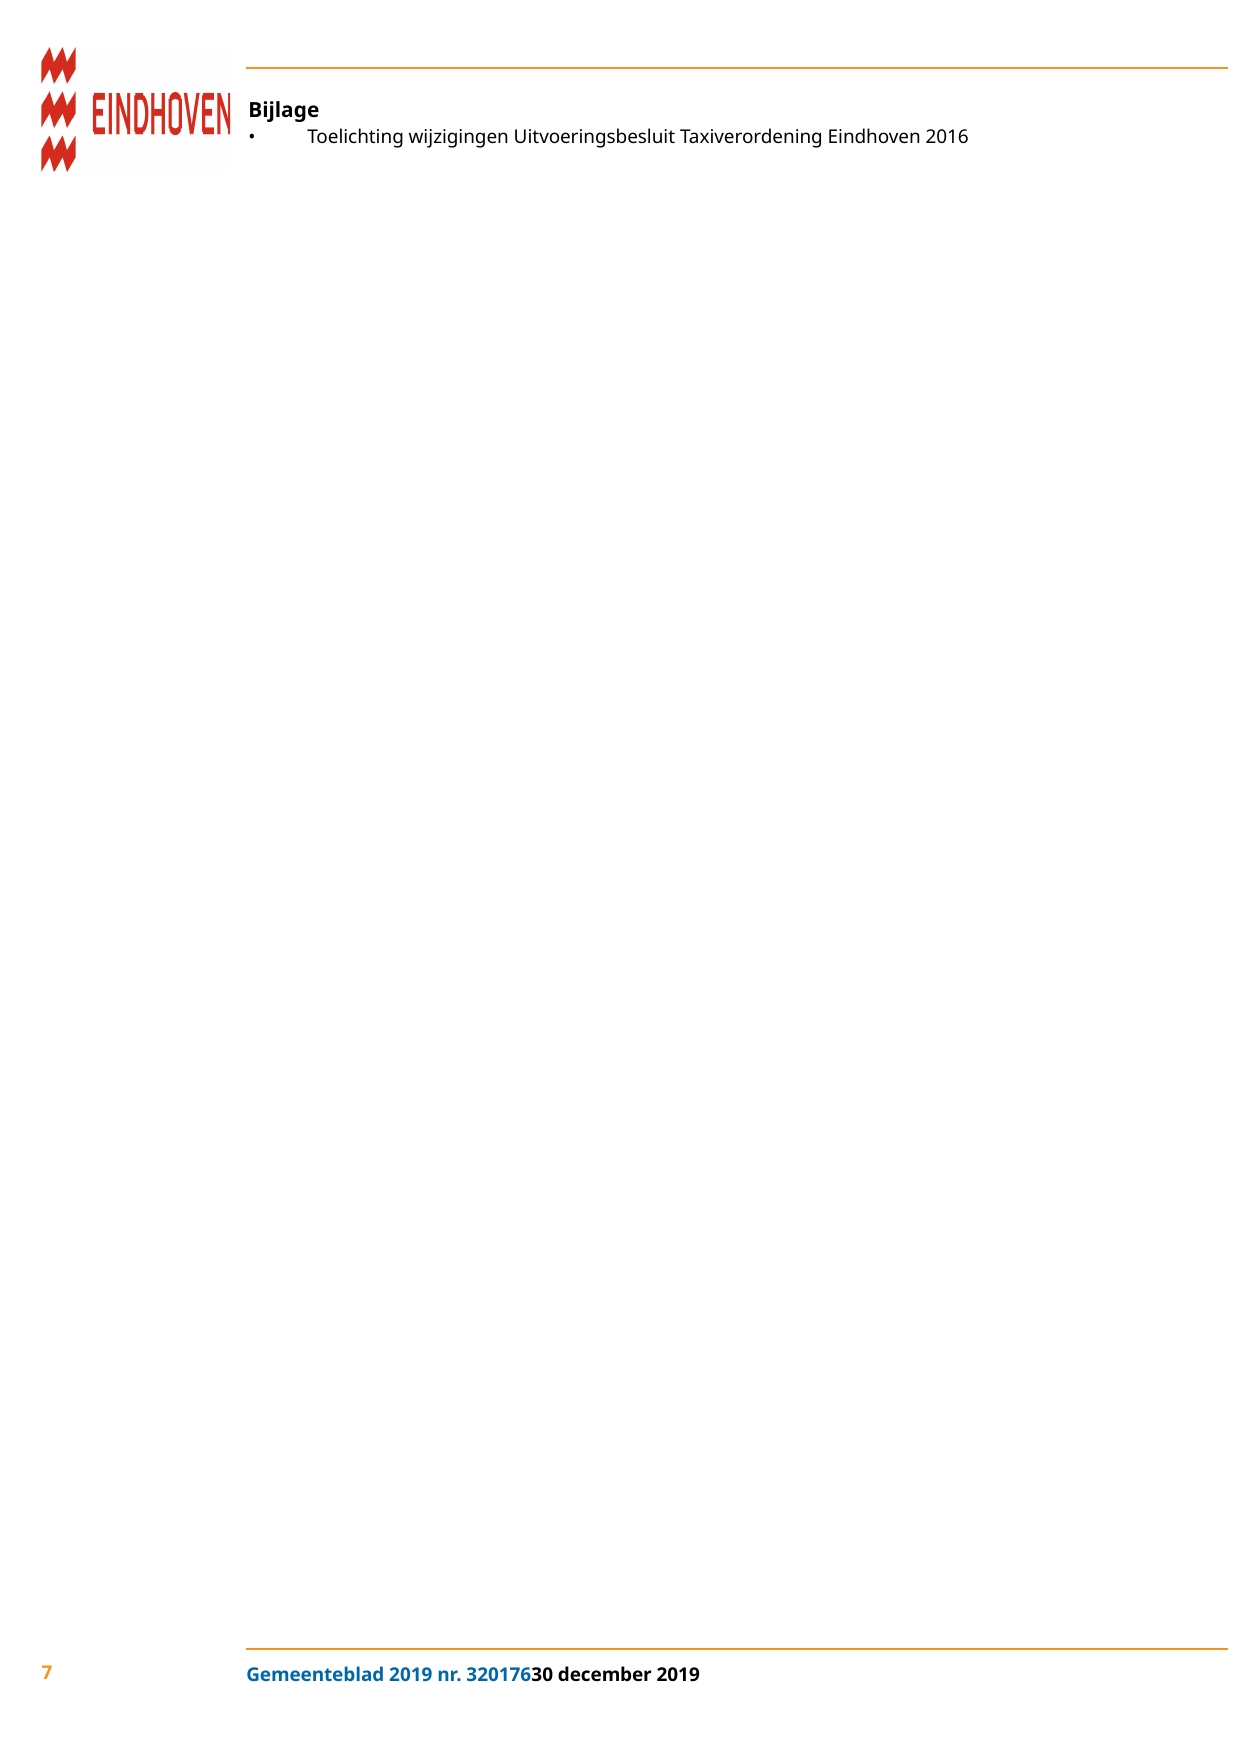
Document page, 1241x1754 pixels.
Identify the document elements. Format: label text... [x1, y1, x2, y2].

list Toelichting wijzigingen Uitvoeringsbesluit Taxiverordening Eindhoven 2016 [248, 123, 1152, 149]
text Bijlage [248, 95, 1152, 123]
picture [41, 47, 231, 172]
